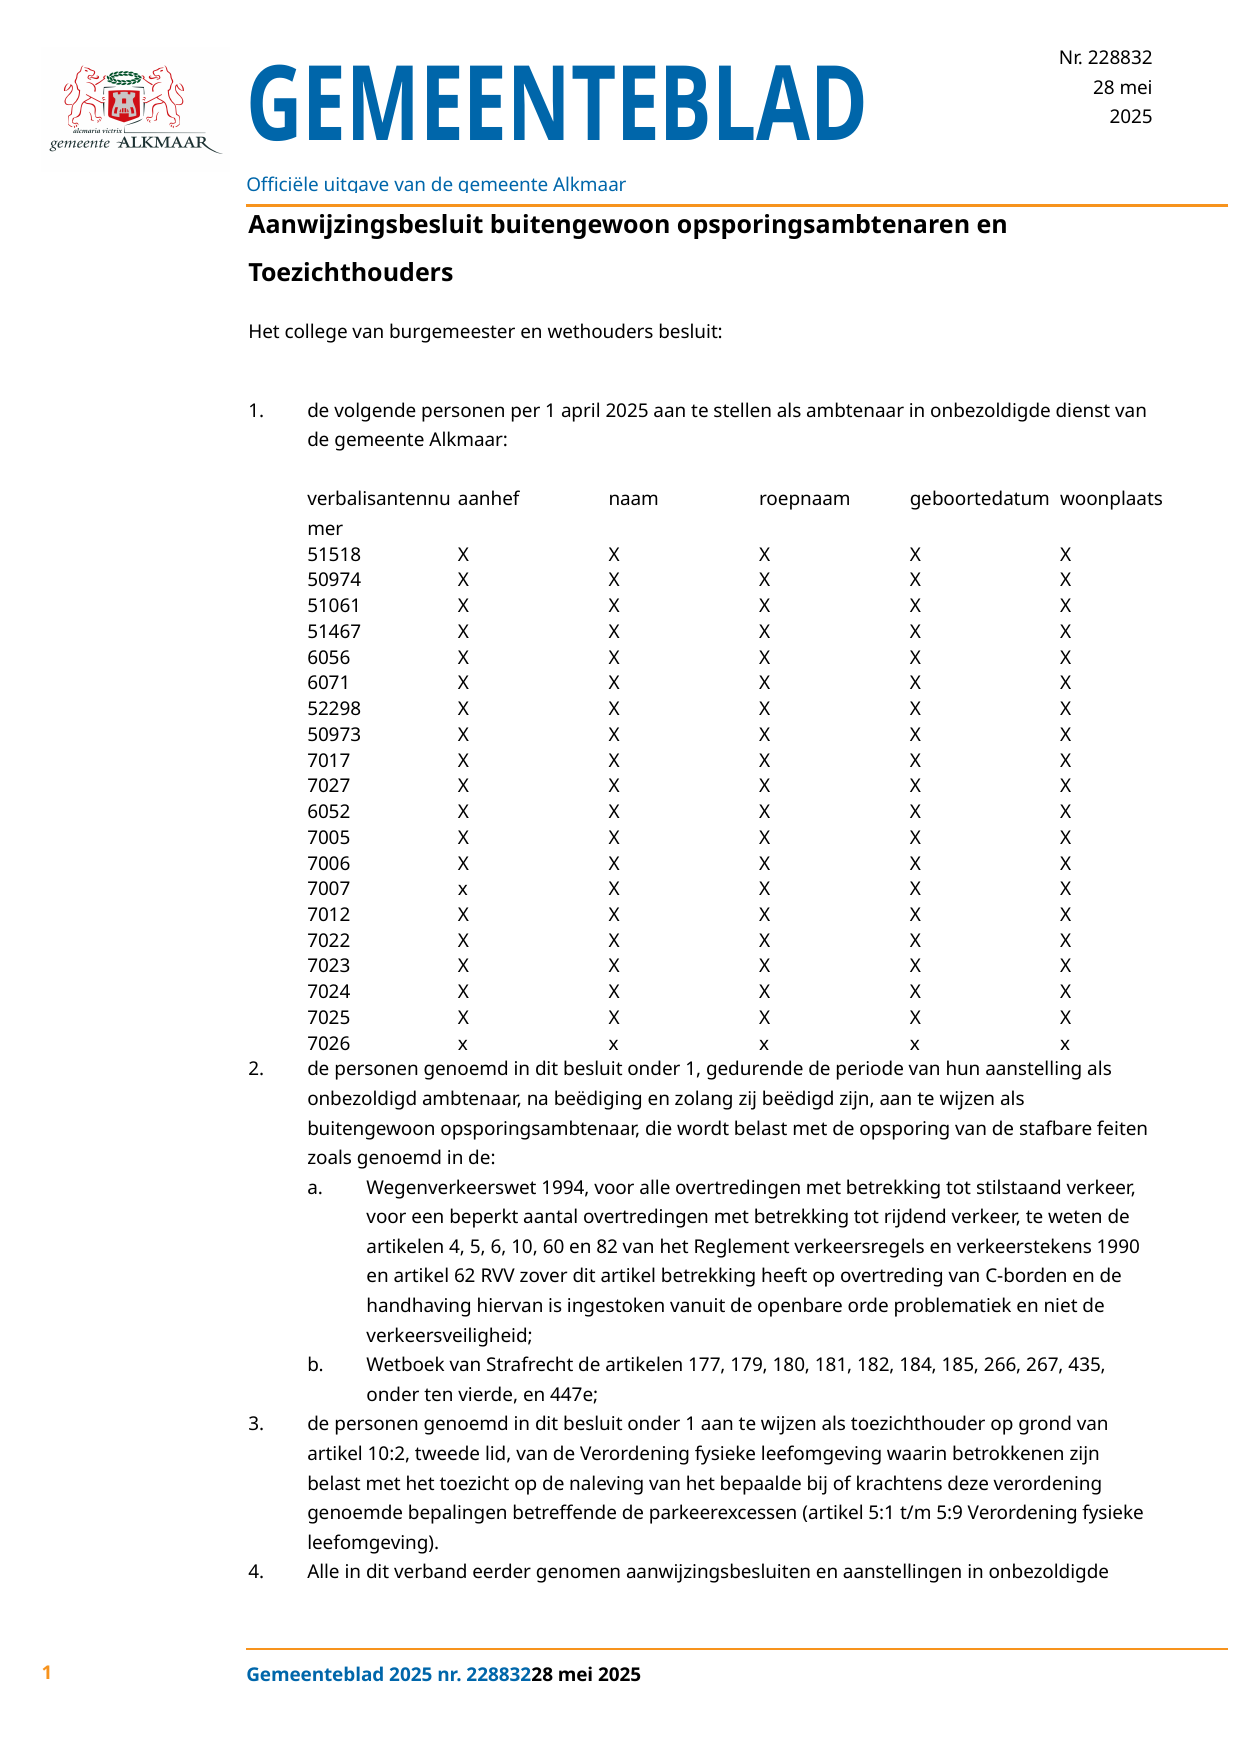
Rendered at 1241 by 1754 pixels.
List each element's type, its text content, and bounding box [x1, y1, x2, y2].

table_cell X [608, 824, 759, 850]
table_cell X [910, 593, 1060, 618]
table_cell X [458, 695, 608, 721]
table_cell 50974 [307, 567, 458, 592]
table_cell X [910, 953, 1060, 978]
table_cell 7023 [307, 953, 458, 978]
table_cell X [458, 670, 608, 695]
list Wetboek van Strafrecht de artikelen 177, 179, 180, 181, 182, 184, 185, 266, 267, 435, onder ten vierde, en 447e; [307, 1351, 1152, 1407]
table_cell X [608, 875, 759, 901]
table_cell X [759, 670, 909, 695]
table_cell X [759, 747, 909, 772]
table_cell X [1060, 824, 1211, 850]
table_cell X [910, 850, 1060, 875]
table_cell X [910, 541, 1060, 567]
table_cell X [608, 978, 759, 1004]
table_cell X [910, 618, 1060, 644]
table_cell X [1060, 721, 1211, 747]
table_cell X [759, 953, 909, 978]
table_cell X [458, 567, 608, 592]
table_cell X [910, 1004, 1060, 1030]
table_cell X [458, 978, 608, 1004]
table_cell X [458, 618, 608, 644]
table_cell X [1060, 798, 1211, 824]
table_cell x [458, 875, 608, 901]
table_cell x [759, 1030, 909, 1056]
table_cell X [458, 927, 608, 953]
table_cell X [1060, 850, 1211, 875]
table_cell X [608, 644, 759, 669]
table_cell X [458, 593, 608, 618]
table_header geboortedatum [910, 486, 1060, 541]
table_cell 7026 [307, 1030, 458, 1056]
table_cell X [608, 567, 759, 592]
table_header naam [608, 486, 759, 541]
table_cell 7022 [307, 927, 458, 953]
table_cell X [759, 695, 909, 721]
table_cell X [458, 747, 608, 772]
table_cell 7005 [307, 824, 458, 850]
table_cell X [608, 798, 759, 824]
table_cell X [608, 953, 759, 978]
list de personen genoemd in dit besluit onder 1 aan te wijzen als toezichthouder op grond van artikel 10:2, tweede lid, van de Verordening fysieke leefomgeving waarin betrokkenen zijn belast met het toezicht op de naleving van het bepaalde bij of krachtens deze verordening genoemde bepalingen betreffende de parkeerexcessen (artikel 5:1 t/m 5:9 Verordening fysieke leefomgeving). [248, 1411, 1152, 1555]
table_cell X [608, 773, 759, 798]
table_cell 7012 [307, 901, 458, 927]
table_cell X [608, 850, 759, 875]
table_cell X [1060, 953, 1211, 978]
table_cell 6071 [307, 670, 458, 695]
table_cell X [759, 850, 909, 875]
table_cell X [759, 927, 909, 953]
table_cell X [910, 901, 1060, 927]
table_cell X [608, 747, 759, 772]
table_cell X [608, 1004, 759, 1030]
table_cell X [1060, 618, 1211, 644]
table_cell X [1060, 773, 1211, 798]
table_cell X [910, 747, 1060, 772]
table_cell 51061 [307, 593, 458, 618]
table_cell X [608, 593, 759, 618]
table_cell X [458, 953, 608, 978]
table_cell X [458, 721, 608, 747]
table_cell X [458, 541, 608, 567]
table_cell X [1060, 695, 1211, 721]
table_cell 6056 [307, 644, 458, 669]
table_cell X [608, 541, 759, 567]
table_cell X [458, 798, 608, 824]
table_cell X [1060, 747, 1211, 772]
table_cell x [910, 1030, 1060, 1056]
table_cell 7024 [307, 978, 458, 1004]
table_cell X [1060, 567, 1211, 592]
table_cell 7025 [307, 1004, 458, 1030]
table_cell 7027 [307, 773, 458, 798]
table_cell X [458, 644, 608, 669]
table_cell X [759, 644, 909, 669]
list Wegenverkeerswet 1994, voor alle overtredingen met betrekking tot stilstaand verkeer, voor een beperkt aantal overtredingen met betrekking tot rijdend verkeer, te weten de artikelen 4, 5, 6, 10, 60 en 82 van het Reglement verkeersregels en verkeerstekens 1990 en artikel 62 RVV zover dit artikel betrekking heeft op overtreding van C-borden en de handhaving hiervan is ingestoken vanuit de openbare orde problematiek en niet de verkeersveiligheid; [307, 1174, 1152, 1348]
table_cell X [1060, 901, 1211, 927]
table_cell X [1060, 875, 1211, 901]
table_cell X [608, 721, 759, 747]
table_cell 51518 [307, 541, 458, 567]
table_cell X [910, 721, 1060, 747]
table_cell X [1060, 927, 1211, 953]
table_cell X [1060, 670, 1211, 695]
table_cell X [1060, 541, 1211, 567]
table_cell X [458, 824, 608, 850]
table_cell X [1060, 593, 1211, 618]
table_cell X [910, 927, 1060, 953]
table_cell X [608, 670, 759, 695]
table_cell X [759, 798, 909, 824]
table_cell X [759, 1004, 909, 1030]
table_cell X [1060, 644, 1211, 669]
table_cell X [458, 850, 608, 875]
text Aanwijzingsbesluit buitengewoon opsporingsambtenaren en Toezichthouders [248, 207, 1152, 288]
table_cell 6052 [307, 798, 458, 824]
table_cell 7006 [307, 850, 458, 875]
table_cell X [759, 978, 909, 1004]
table_cell X [910, 824, 1060, 850]
table_cell X [910, 875, 1060, 901]
table_cell X [1060, 1004, 1211, 1030]
table_cell 51467 [307, 618, 458, 644]
table_cell X [910, 695, 1060, 721]
table_cell 7017 [307, 747, 458, 772]
table_cell X [458, 773, 608, 798]
table_cell X [759, 824, 909, 850]
table_cell X [458, 1004, 608, 1030]
table_cell X [759, 901, 909, 927]
table_cell X [759, 773, 909, 798]
table_header woonplaats [1060, 486, 1211, 541]
table_cell X [458, 901, 608, 927]
table_cell X [910, 798, 1060, 824]
table_header verbalisantennumer [307, 486, 458, 541]
table_header aanhef [458, 486, 608, 541]
table_cell 52298 [307, 695, 458, 721]
table_cell X [910, 567, 1060, 592]
table_header roepnaam [759, 486, 909, 541]
table_cell X [759, 618, 909, 644]
table_cell X [910, 670, 1060, 695]
table_cell X [759, 541, 909, 567]
table_cell X [608, 901, 759, 927]
table_cell X [759, 567, 909, 592]
table_cell X [759, 721, 909, 747]
table_cell x [1060, 1030, 1211, 1056]
list de volgende personen per 1 april 2025 aan te stellen als ambtenaar in onbezoldigde dienst van de gemeente Alkmaar: [248, 397, 1152, 452]
table_cell X [759, 875, 909, 901]
table_cell x [608, 1030, 759, 1056]
picture [41, 47, 231, 172]
table_cell X [608, 927, 759, 953]
list de personen genoemd in dit besluit onder 1, gedurende de periode van hun aanstelling als onbezoldigd ambtenaar, na beëdiging en zolang zij beëdigd zijn, aan te wijzen als buitengewoon opsporingsambtenaar, die wordt belast met de opsporing van de stafbare feiten zoals genoemd in de: [248, 1056, 1152, 1170]
table_cell X [608, 695, 759, 721]
table_cell 7007 [307, 875, 458, 901]
text Het college van burgemeester en wethouders besluit: [248, 318, 1152, 344]
table_cell X [910, 978, 1060, 1004]
table_cell X [608, 618, 759, 644]
table_cell X [1060, 978, 1211, 1004]
table_cell x [458, 1030, 608, 1056]
table_cell X [910, 644, 1060, 669]
table_cell X [759, 593, 909, 618]
table_cell X [910, 773, 1060, 798]
table_cell 50973 [307, 721, 458, 747]
list Alle in dit verband eerder genomen aanwijzingsbesluiten en aanstellingen in onbezoldigde [248, 1558, 1152, 1584]
